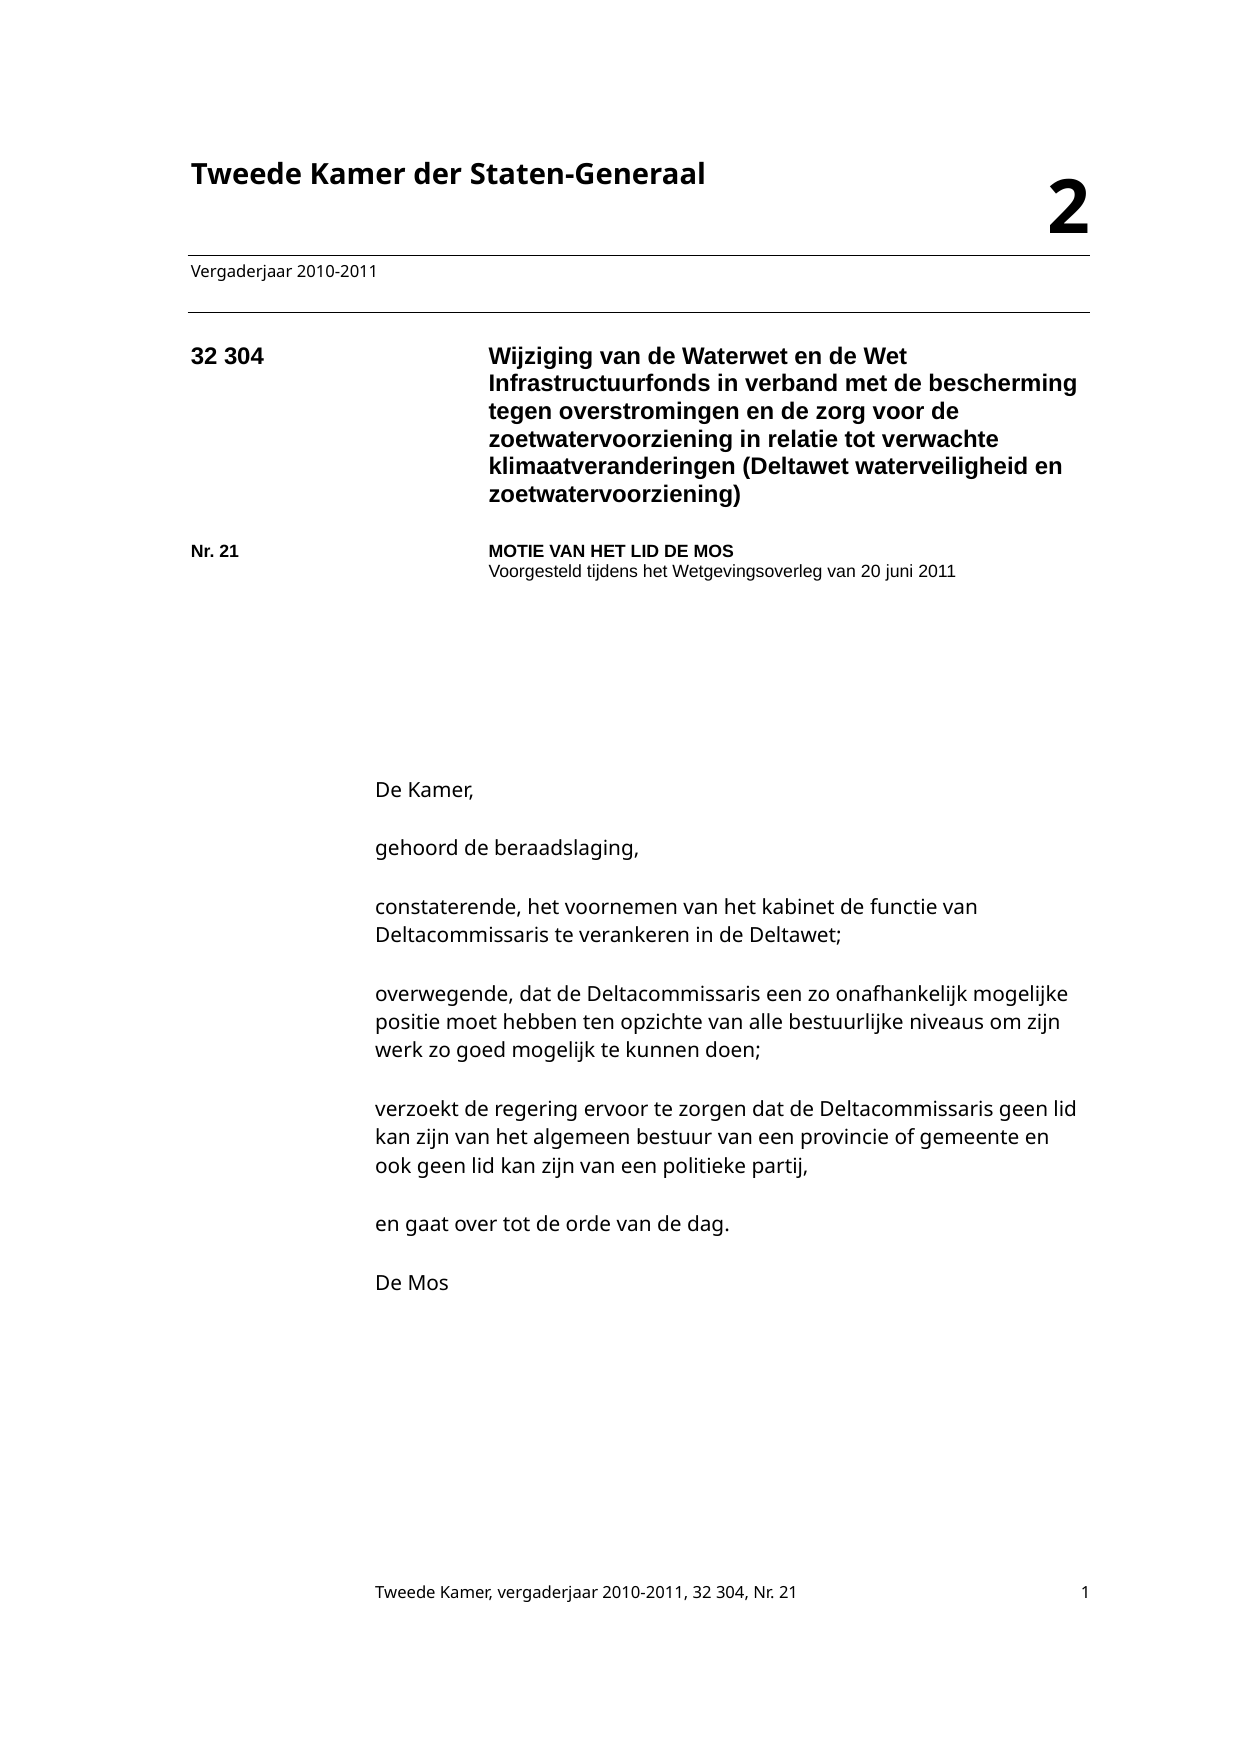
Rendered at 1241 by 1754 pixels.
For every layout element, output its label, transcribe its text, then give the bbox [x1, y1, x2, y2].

table_cell [188, 313, 485, 339]
table_header Tweede Kamer der Staten-Generaal [188, 150, 909, 255]
text De Mos [375, 1268, 1090, 1296]
table_cell [485, 256, 1090, 312]
text verzoekt de regering ervoor te zorgen dat de Deltacommissaris geen lid kan zijn van het algemeen bestuur van een provincie of gemeente en ook geen lid kan zijn van een politieke partij, [375, 1094, 1090, 1179]
table_cell Wijziging van de Waterwet en de Wet Infrastructuurfonds in verband met de bescherming tegen overstromingen en de zorg voor de zoetwatervoorziening in relatie tot verwachte klimaatveranderingen (Deltawet waterveiligheid en zoetwatervoorziening) [485, 339, 1090, 537]
text en gaat over tot de orde van de dag. [375, 1209, 1090, 1238]
table_cell MOTIE VAN HET LID DE MOS Voorgesteld tijdens het Wetgevingsoverleg van 20 juni 2011 [485, 538, 1090, 656]
text De Kamer, [375, 775, 1090, 803]
text constaterende, het voornemen van het kabinet de functie van Deltacommissaris te verankeren in de Deltawet; [375, 892, 1090, 949]
table_cell Vergaderjaar 2010-2011 [188, 256, 485, 312]
text gehoord de beraadslaging, [375, 833, 1090, 862]
table_cell Nr. 21 [188, 538, 485, 656]
text overwegende, dat de Deltacommissaris een zo onafhankelijk mogelijke positie moet hebben ten opzichte van alle bestuurlijke niveaus om zijn werk zo goed mogelijk te kunnen doen; [375, 979, 1090, 1064]
table_header 2 [910, 150, 1090, 255]
table_cell [485, 313, 1090, 339]
table_cell 32 304 [188, 339, 485, 537]
